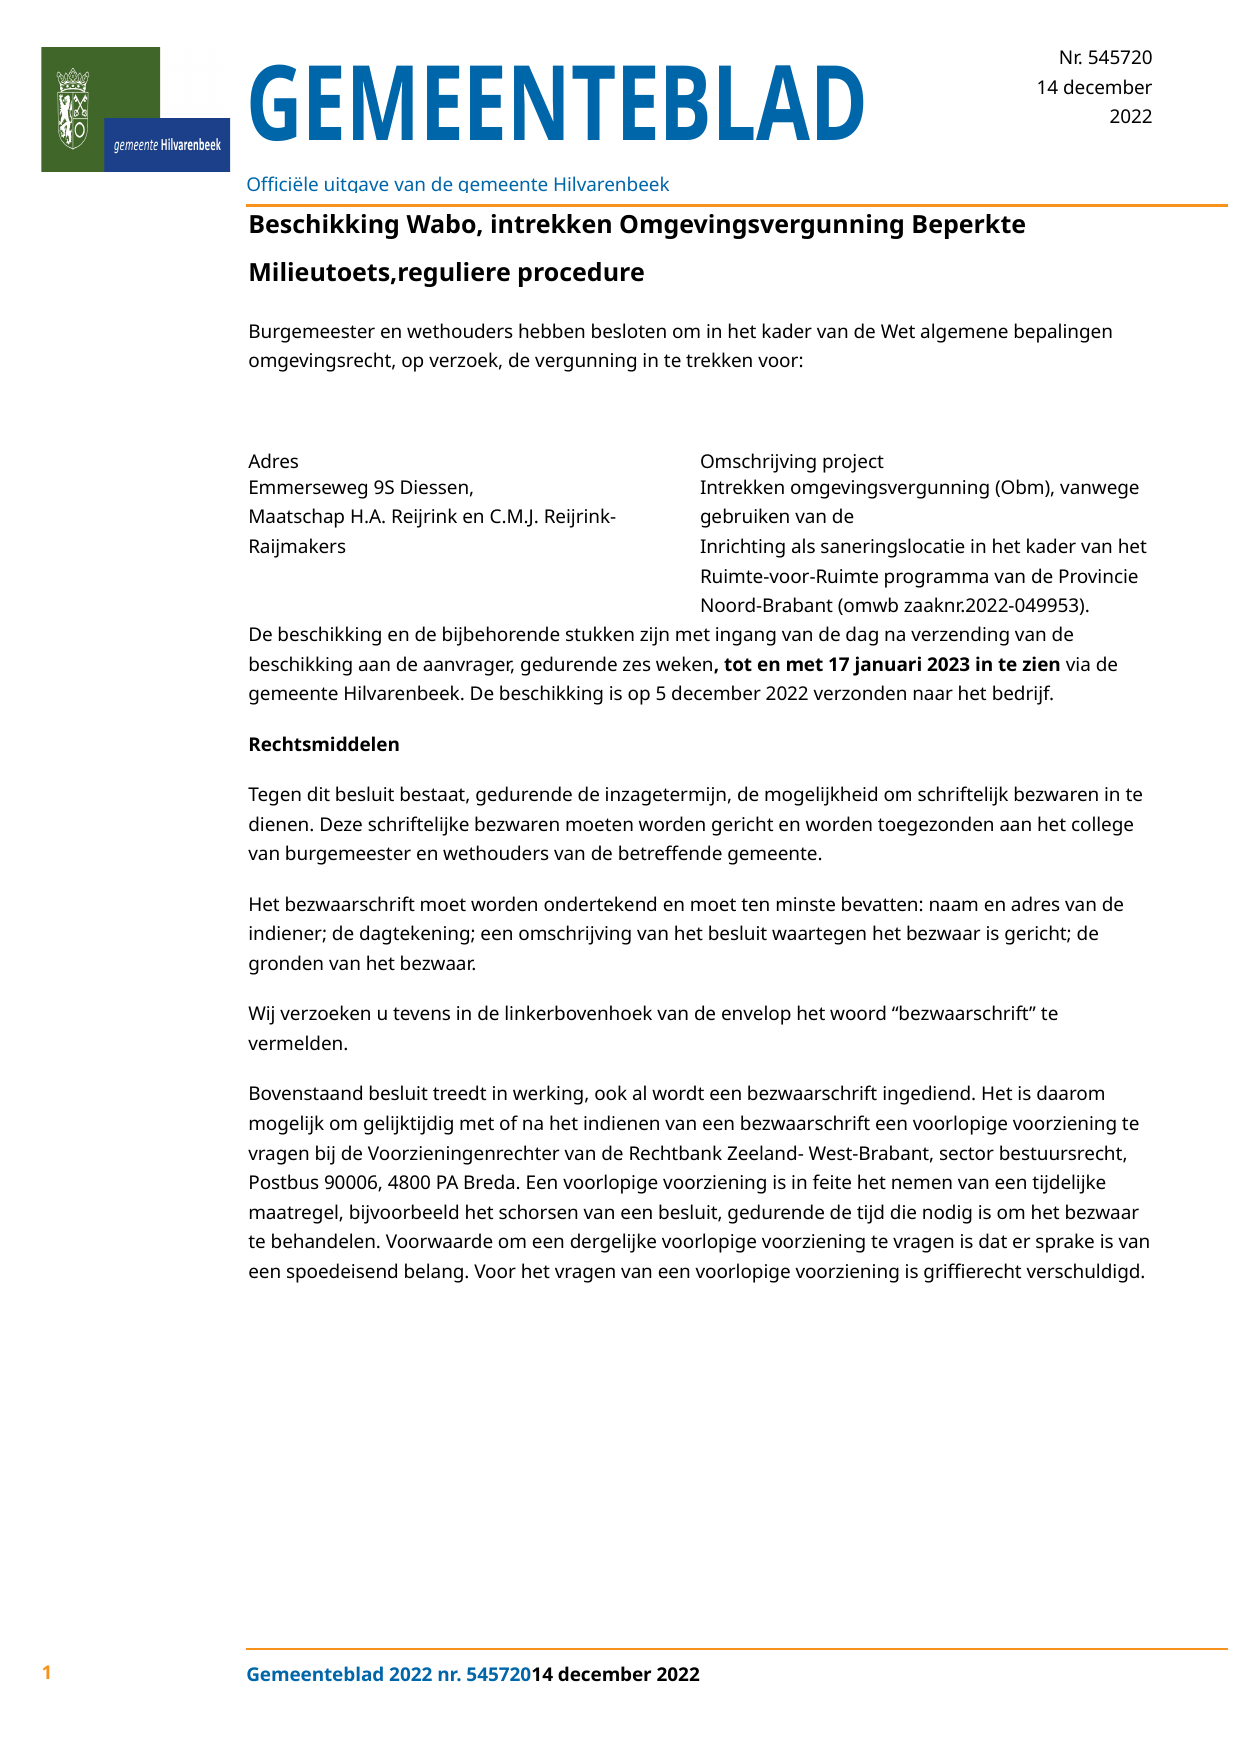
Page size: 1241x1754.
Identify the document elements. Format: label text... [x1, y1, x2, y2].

picture [41, 47, 231, 172]
table_header Adres [248, 449, 700, 474]
text Rechtsmiddelen [248, 731, 1152, 757]
table_cell Emmerseweg 9S Diessen, Maatschap H.A. Reijrink en C.M.J. Reijrink-Raijmakers [248, 474, 700, 618]
table_cell Intrekken omgevingsvergunning (Obm), vanwege gebruiken van de Inrichting als saneringslocatie in het kader van het Ruimte-voor-Ruimte programma van de Provincie Noord-Brabant (omwb zaaknr.2022-049953). [700, 474, 1152, 618]
table_header Omschrijving project [700, 449, 1152, 474]
text De beschikking en de bijbehorende stukken zijn met ingang van de dag na verzending van de beschikking aan de aanvrager, gedurende zes weken, tot en met 17 januari 2023 in te zien via de gemeente Hilvarenbeek. De beschikking is op 5 december 2022 verzonden naar het bedrijf. [248, 621, 1152, 706]
text Het bezwaarschrift moet worden ondertekend en moet ten minste bevatten: naam en adres van de indiener; de dagtekening; een omschrijving van het besluit waartegen het bezwaar is gericht; de gronden van het bezwaar. [248, 891, 1152, 976]
text Bovenstaand besluit treedt in werking, ook al wordt een bezwaarschrift ingediend. Het is daarom mogelijk om gelijktijdig met of na het indienen van een bezwaarschrift een voorlopige voorziening te vragen bij de Voorzieningenrechter van de Rechtbank Zeeland- West-Brabant, sector bestuursrecht, Postbus 90006, 4800 PA Breda. Een voorlopige voorziening is in feite het nemen van een tijdelijke maatregel, bijvoorbeeld het schorsen van een besluit, gedurende de tijd die nodig is om het bezwaar te behandelen. Voorwaarde om een dergelijke voorlopige voorziening te vragen is dat er sprake is van een spoedeisend belang. Voor het vragen van een voorlopige voorziening is griffierecht verschuldigd. [248, 1081, 1152, 1284]
text Tegen dit besluit bestaat, gedurende de inzagetermijn, de mogelijkheid om schriftelijk bezwaren in te dienen. Deze schriftelijke bezwaren moeten worden gericht en worden toegezonden aan het college van burgemeester en wethouders van de betreffende gemeente. [248, 781, 1152, 866]
text Wij verzoeken u tevens in de linkerbovenhoek van de envelop het woord “bezwaarschrift” te vermelden. [248, 1001, 1152, 1056]
text Beschikking Wabo, intrekken Omgevingsvergunning Beperkte Milieutoets,reguliere procedure [248, 207, 1152, 288]
text Burgemeester en wethouders hebben besloten om in het kader van de Wet algemene bepalingen omgevingsrecht, op verzoek, de vergunning in te trekken voor: [248, 318, 1152, 373]
